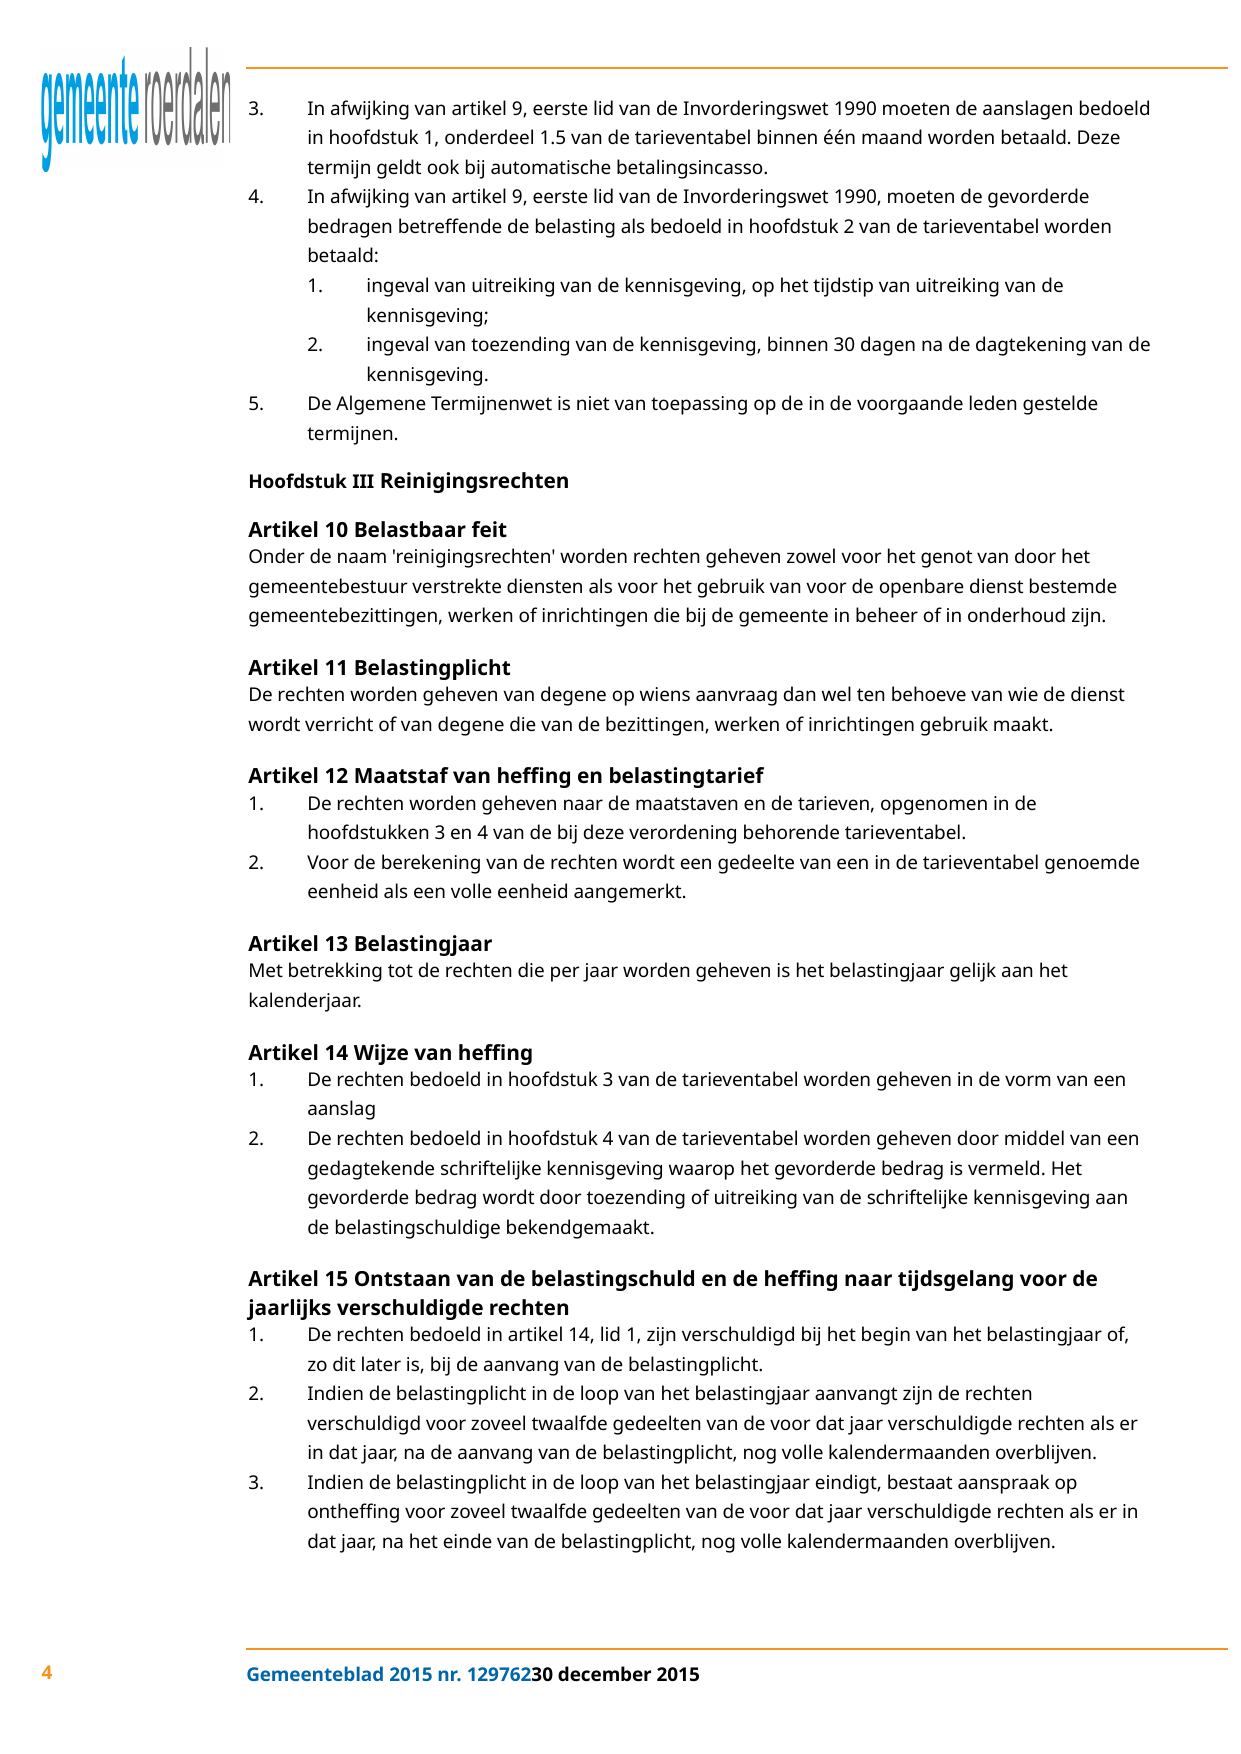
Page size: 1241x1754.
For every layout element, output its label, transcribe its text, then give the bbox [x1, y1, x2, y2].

text De rechten worden geheven van degene op wiens aanvraag dan wel ten behoeve van wie de dienst wordt verricht of van degene die van de bezittingen, werken of inrichtingen gebruik maakt. [248, 682, 1152, 737]
list ingeval van toezending van de kennisgeving, binnen 30 dagen na de dagtekening van de kennisgeving. [307, 331, 1152, 387]
list De rechten bedoeld in hoofdstuk 3 van de tarieventabel worden geheven in de vorm van een aanslag [248, 1066, 1152, 1121]
text Artikel 10 Belastbaar feit [248, 515, 1152, 543]
list ingeval van uitreiking van de kennisgeving, op het tijdstip van uitreiking van de kennisgeving; [307, 272, 1152, 328]
text Artikel 11 Belastingplicht [248, 653, 1152, 682]
text Met betrekking tot de rechten die per jaar worden geheven is het belastingjaar gelijk aan het kalenderjaar. [248, 958, 1152, 1013]
picture [41, 134, 48, 172]
text Onder de naam 'reinigingsrechten' worden rechten geheven zowel voor het genot van door het gemeentebestuur verstrekte diensten als voor het gebruik van voor de openbare dienst bestemde gemeentebezittingen, werken of inrichtingen die bij de gemeente in beheer of in onderhoud zijn. [248, 543, 1152, 628]
list Indien de belastingplicht in de loop van het belastingjaar aanvangt zijn de rechten verschuldigd voor zoveel twaalfde gedeelten van de voor dat jaar verschuldigde rechten als er in dat jaar, na de aanvang van de belastingplicht, nog volle kalendermaanden overblijven. [248, 1380, 1152, 1465]
list De rechten bedoeld in hoofdstuk 4 van de tarieventabel worden geheven door middel van een gedagtekende schriftelijke kennisgeving waarop het gevorderde bedrag is vermeld. Het gevorderde bedrag wordt door toezending of uitreiking van de schriftelijke kennisgeving aan de belastingschuldige bekendgemaakt. [248, 1125, 1152, 1240]
text Hoofdstuk III Reinigingsrechten [248, 466, 1152, 494]
list De rechten bedoeld in artikel 14, lid 1, zijn verschuldigd bij het begin van het belastingjaar of, zo dit later is, bij de aanvang van de belastingplicht. [248, 1321, 1152, 1377]
text Artikel 12 Maatstaf van heffing en belastingtarief [248, 762, 1152, 790]
text Artikel 14 Wijze van heffing [248, 1038, 1152, 1066]
list Voor de berekening van de rechten wordt een gedeelte van een in de tarieventabel genoemde eenheid als een volle eenheid aangemerkt. [248, 849, 1152, 904]
list De Algemene Termijnenwet is niet van toepassing op de in de voorgaande leden gestelde termijnen. [248, 391, 1152, 446]
picture [41, 47, 231, 172]
list De rechten worden geheven naar de maatstaven en de tarieven, opgenomen in de hoofdstukken 3 en 4 van de bij deze verordening behorende tarieventabel. [248, 790, 1152, 845]
list Indien de belastingplicht in de loop van het belastingjaar eindigt, bestaat aanspraak op ontheffing voor zoveel twaalfde gedeelten van de voor dat jaar verschuldigde rechten als er in dat jaar, na het einde van de belastingplicht, nog volle kalendermaanden overblijven. [248, 1469, 1152, 1554]
text Artikel 15 Ontstaan van de belastingschuld en de heffing naar tijdsgelang voor de jaarlijks verschuldigde rechten [248, 1264, 1152, 1321]
list In afwijking van artikel 9, eerste lid van de Invorderingswet 1990 moeten de aanslagen bedoeld in hoofdstuk 1, onderdeel 1.5 van de tarieventabel binnen één maand worden betaald. Deze termijn geldt ook bij automatische betalingsincasso. [248, 95, 1152, 180]
list In afwijking van artikel 9, eerste lid van de Invorderingswet 1990, moeten de gevorderde bedragen betreffende de belasting als bedoeld in hoofdstuk 2 van de tarieventabel worden betaald: [248, 183, 1152, 268]
text Artikel 13 Belastingjaar [248, 929, 1152, 958]
